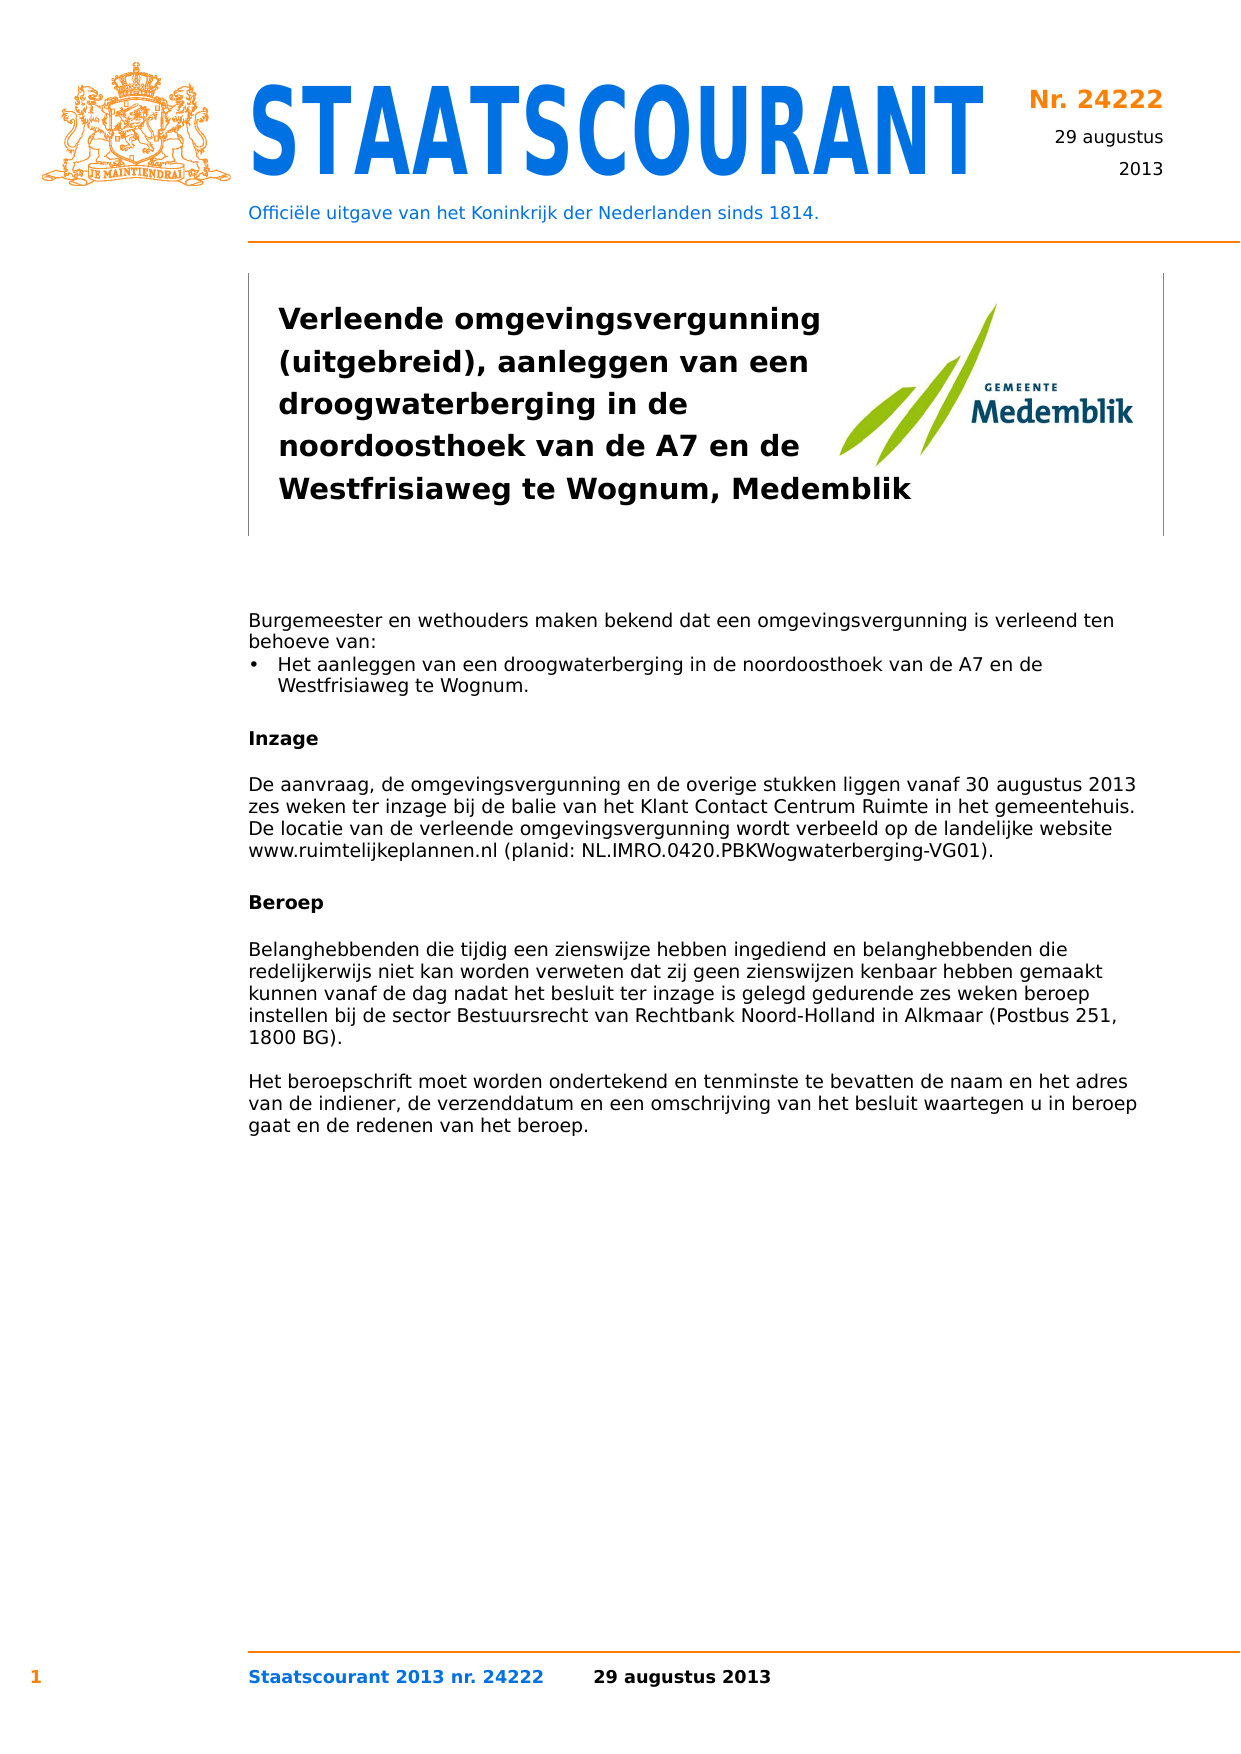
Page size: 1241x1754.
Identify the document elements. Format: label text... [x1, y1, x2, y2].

subtitle Verleende omgevingsvergunning (uitgebreid), aanleggen van een droogwaterberging in de noordoosthoek van de A7 en de Westfrisiaweg te Wognum, Medemblik [249, 273, 1163, 536]
table_header STAATSCOURANT [248, 62, 998, 203]
text • Het aanleggen van een droogwaterberging in de noordoosthoek van de A7 en de Westfrisiaweg te Wognum. [248, 653, 1163, 697]
text Belanghebbenden die tijdig een zienswijze hebben ingediend en belanghebbenden die redelijkerwijs niet kan worden verweten dat zij geen zienswijzen kenbaar hebben gemaakt kunnen vanaf de dag nadat het besluit ter inzage is gelegd gedurende zes weken beroep instellen bij de sector Bestuursrecht van Rechtbank Noord-Holland in Alkmaar (Postbus 251, 1800 BG). [248, 939, 1163, 1049]
text Burgemeester en wethouders maken bekend dat een omgevingsvergunning is verleend ten behoeve van: [248, 609, 1163, 653]
table_cell 29 augustus [998, 121, 1240, 153]
picture [41, 62, 231, 186]
picture [838, 302, 1134, 468]
table_cell 2013 [998, 153, 1240, 203]
text De aanvraag, de omgevingsvergunning en de overige stukken liggen vanaf 30 augustus 2013 zes weken ter inzage bij de balie van het Klant Contact Centrum Ruimte in het gemeentehuis. De locatie van de verleende omgevingsvergunning wordt verbeeld op de landelijke website www.ruimtelijkeplannen.nl (planid: NL.IMRO.0420.PBKWogwaterberging-VG01). [248, 774, 1163, 862]
table_header [25, 62, 248, 241]
subtitle Beroep [248, 892, 1163, 914]
subtitle Inzage [248, 727, 1163, 749]
table_cell Officiële uitgave van het Koninkrijk der Nederlanden sinds 1814. [248, 203, 1240, 241]
table_header Nr. 24222 [998, 62, 1240, 121]
text Het beroepschrift moet worden ondertekend en tenminste te bevatten de naam en het adres van de indiener, de verzenddatum en een omschrijving van het besluit waartegen u in beroep gaat en de redenen van het beroep. [248, 1071, 1163, 1137]
